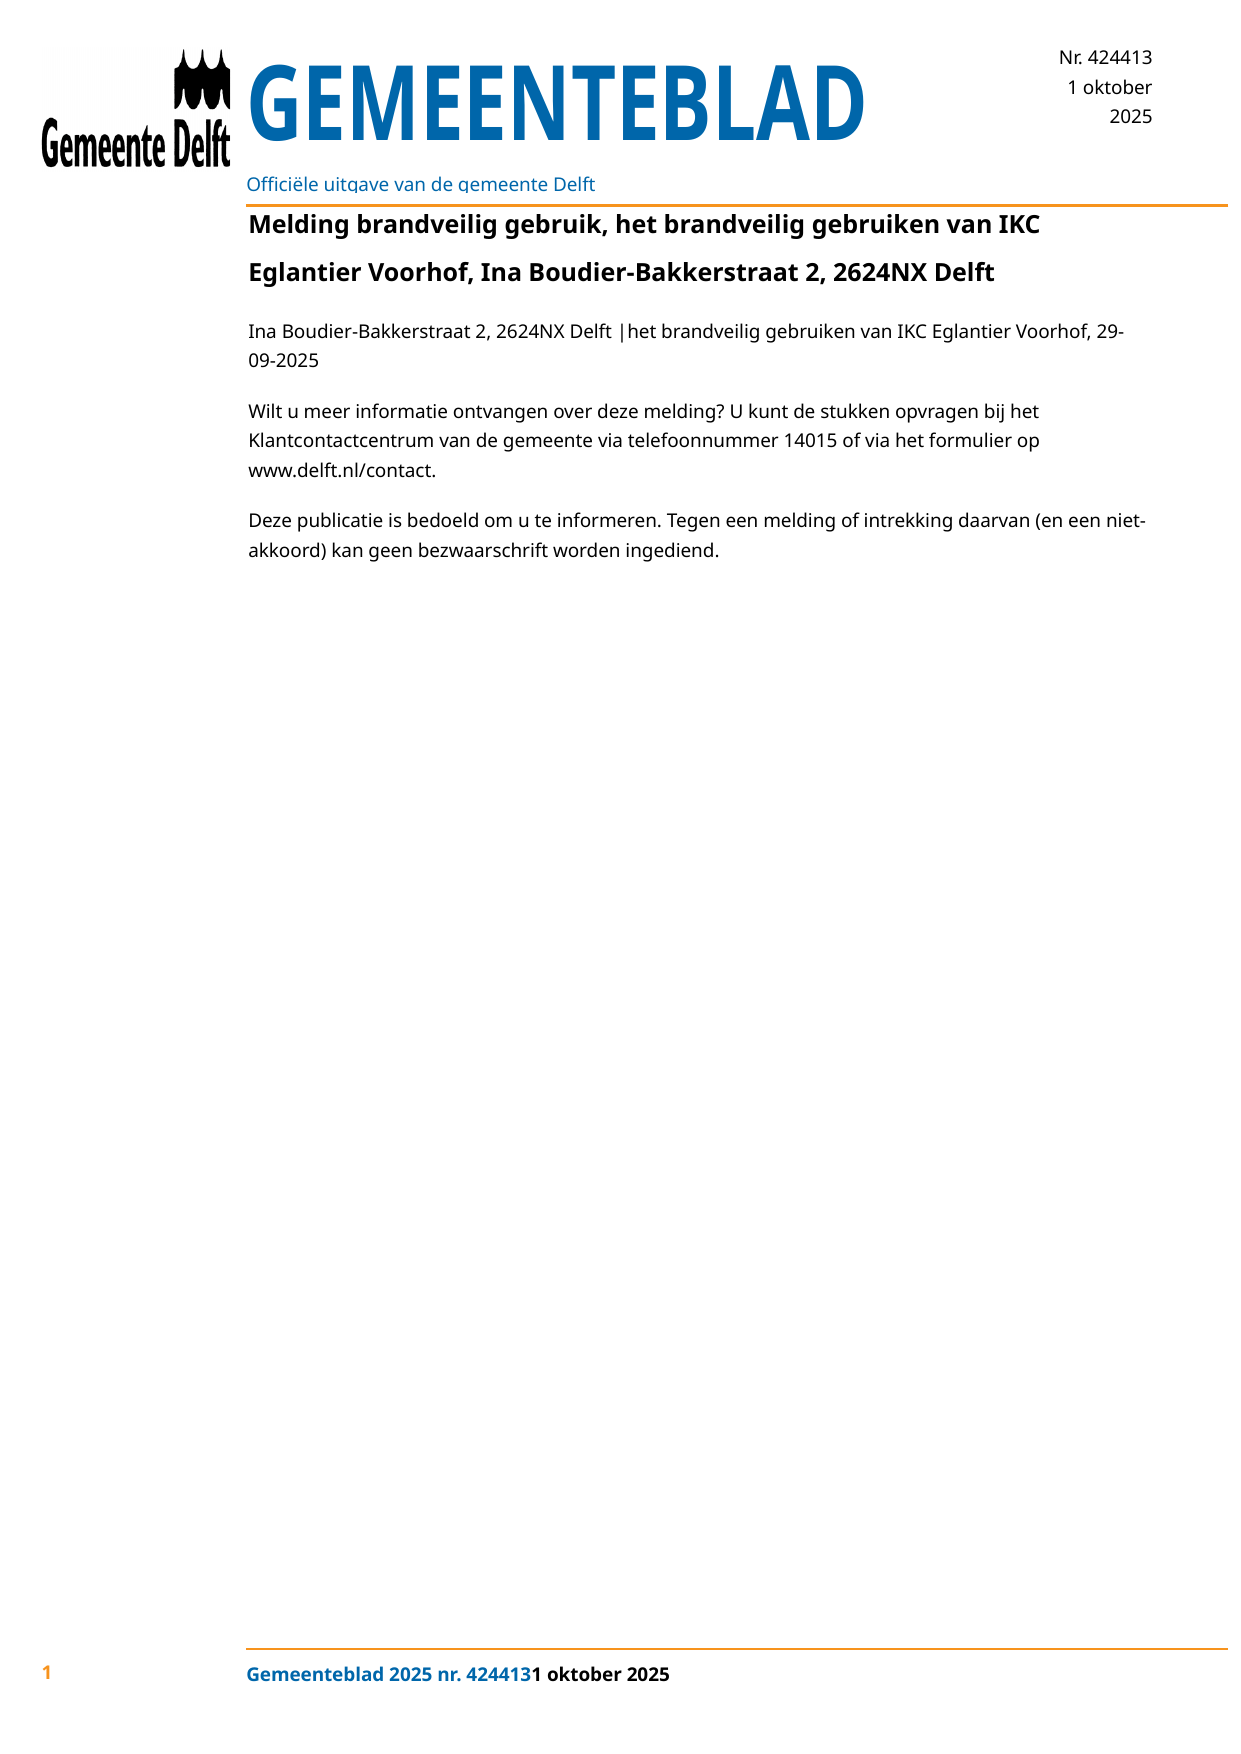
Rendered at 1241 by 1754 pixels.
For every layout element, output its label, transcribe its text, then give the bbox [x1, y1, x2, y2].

picture [41, 47, 231, 172]
text Deze publicatie is bedoeld om u te informeren. Tegen een melding of intrekking daarvan (en een niet-akkoord) kan geen bezwaarschrift worden ingediend. [248, 507, 1152, 563]
text Melding brandveilig gebruik, het brandveilig gebruiken van IKC Eglantier Voorhof, Ina Boudier-Bakkerstraat 2, 2624NX Delft [248, 207, 1152, 288]
text Wilt u meer informatie ontvangen over deze melding? U kunt de stukken opvragen bij het Klantcontactcentrum van de gemeente via telefoonnummer 14015 of via het formulier op www.delft.nl/contact. [248, 398, 1152, 483]
text Ina Boudier-Bakkerstraat 2, 2624NX Delft |het brandveilig gebruiken van IKC Eglantier Voorhof, 29-09-2025 [248, 318, 1152, 373]
